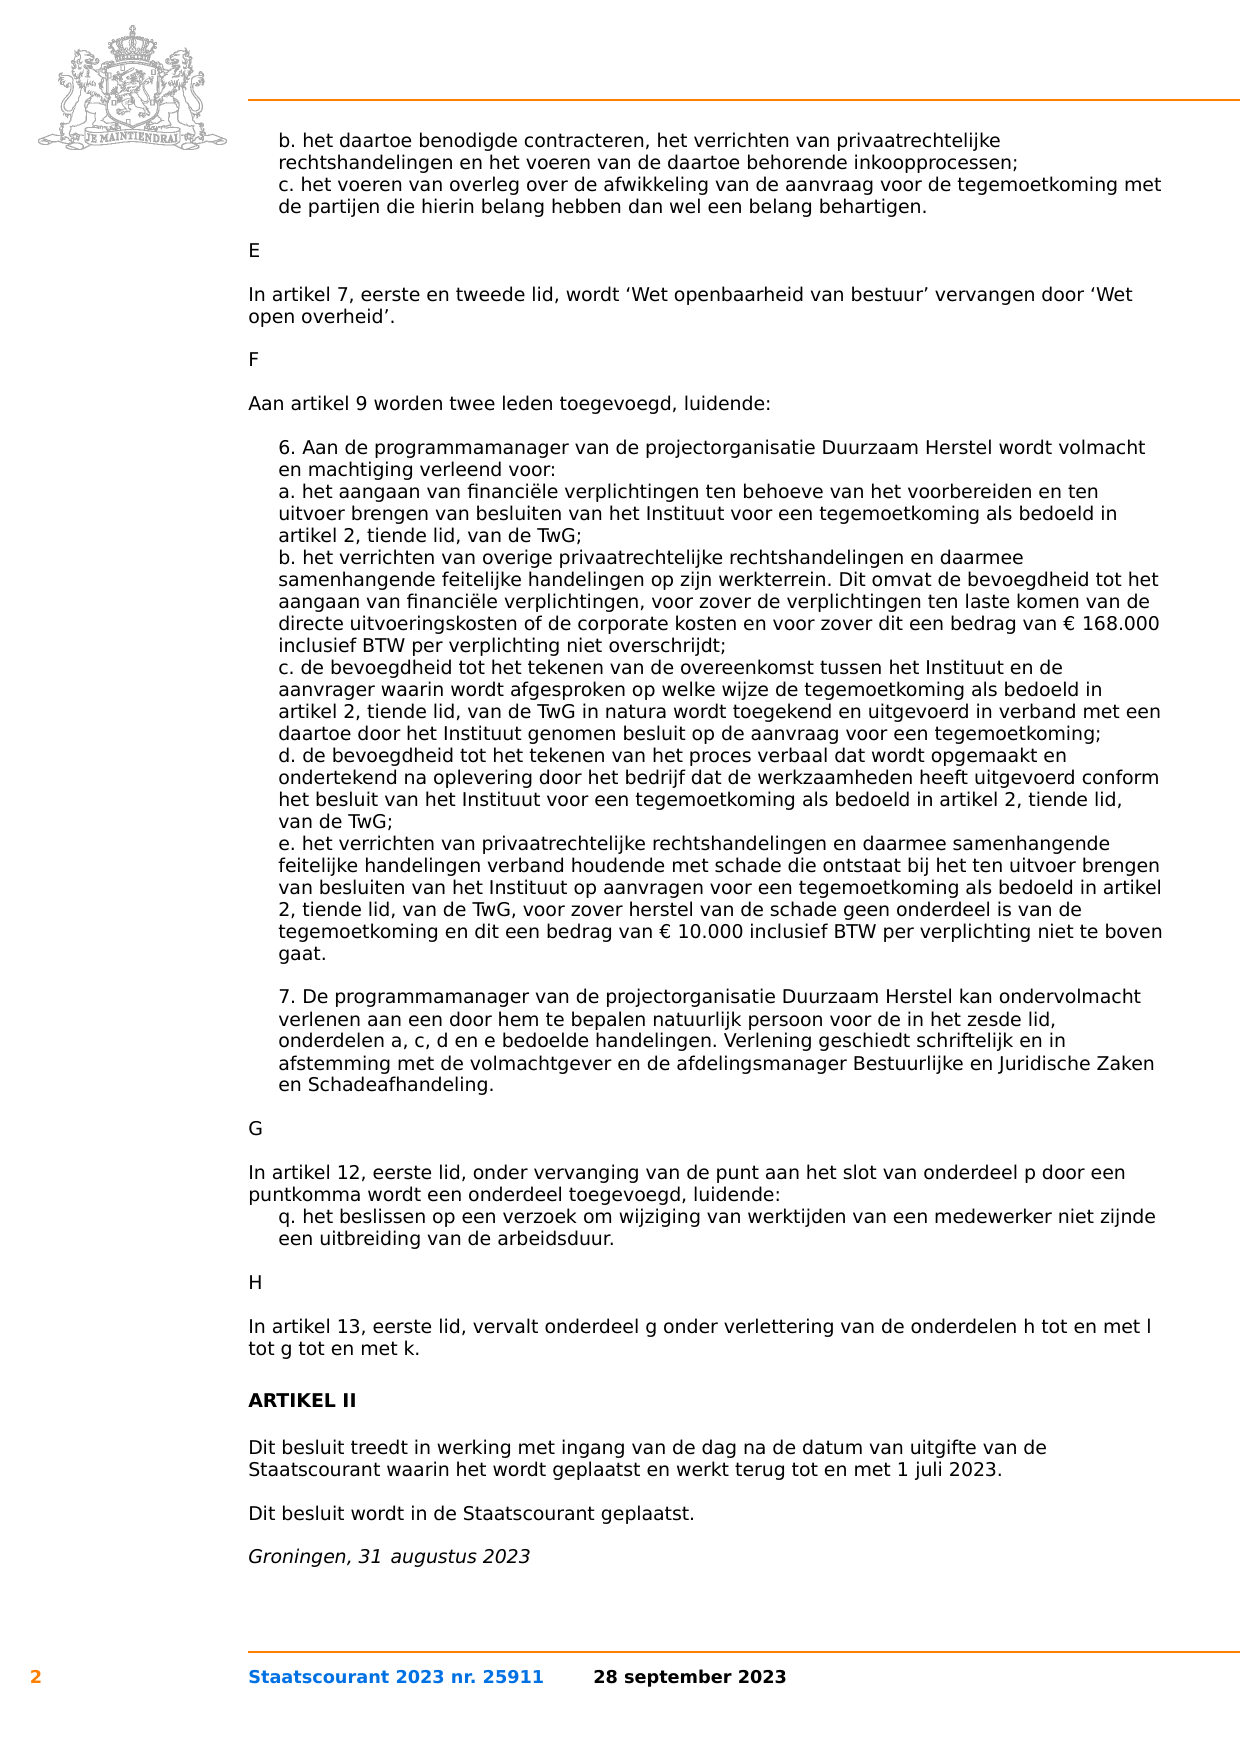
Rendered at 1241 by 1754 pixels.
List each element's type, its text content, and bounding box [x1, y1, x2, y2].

text b. het verrichten van overige privaatrechtelijke rechtshandelingen en daarmee samenhangende feitelijke handelingen op zijn werkterrein. Dit omvat de bevoegdheid tot het aangaan van financiële verplichtingen, voor zover de verplichtingen ten laste komen van de directe uitvoeringskosten of de corporate kosten en voor zover dit een bedrag van € 168.000 inclusief BTW per verplichting niet overschrijdt; [278, 547, 1163, 657]
text In artikel 12, eerste lid, onder vervanging van de punt aan het slot van onderdeel p door een puntkomma wordt een onderdeel toegevoegd, luidende: [248, 1162, 1163, 1206]
subtitle ARTIKEL II [248, 1390, 1163, 1412]
text E [248, 240, 1163, 262]
text H [248, 1272, 1163, 1294]
text e. het verrichten van privaatrechtelijke rechtshandelingen en daarmee samenhangende feitelijke handelingen verband houdende met schade die ontstaat bij het ten uitvoer brengen van besluiten van het Instituut op aanvragen voor een tegemoetkoming als bedoeld in artikel 2, tiende lid, van de TwG, voor zover herstel van de schade geen onderdeel is van de tegemoetkoming en dit een bedrag van € 10.000 inclusief BTW per verplichting niet te boven gaat. [278, 833, 1163, 964]
text In artikel 7, eerste en tweede lid, wordt ‘Wet openbaarheid van bestuur’ vervangen door ‘Wet open overheid’. [248, 283, 1163, 327]
text c. het voeren van overleg over de afwikkeling van de aanvraag voor de tegemoetkoming met de partijen die hierin belang hebben dan wel een belang behartigen. [278, 174, 1163, 218]
text In artikel 13, eerste lid, vervalt onderdeel g onder verlettering van de onderdelen h tot en met l tot g tot en met k. [248, 1316, 1163, 1360]
text Dit besluit treedt in werking met ingang van de dag na de datum van uitgifte van de Staatscourant waarin het wordt geplaatst en werkt terug tot en met 1 juli 2023. [248, 1437, 1163, 1481]
text 6. Aan de programmamanager van de projectorganisatie Duurzaam Herstel wordt volmacht en machtiging verleend voor: [278, 437, 1163, 481]
text Aan artikel 9 worden twee leden toegevoegd, luidende: [248, 393, 1163, 415]
text c. de bevoegdheid tot het tekenen van de overeenkomst tussen het Instituut en de aanvrager waarin wordt afgesproken op welke wijze de tegemoetkoming als bedoeld in artikel 2, tiende lid, van de TwG in natura wordt toegekend en uitgevoerd in verband met een daartoe door het Instituut genomen besluit op de aanvraag voor een tegemoetkoming; [278, 657, 1163, 745]
text a. het aangaan van financiële verplichtingen ten behoeve van het voorbereiden en ten uitvoer brengen van besluiten van het Instituut voor een tegemoetkoming als bedoeld in artikel 2, tiende lid, van de TwG; [278, 481, 1163, 547]
text G [248, 1118, 1163, 1140]
text F [248, 349, 1163, 371]
text 7. De programmamanager van de projectorganisatie Duurzaam Herstel kan ondervolmacht verlenen aan een door hem te bepalen natuurlijk persoon voor de in het zesde lid, onderdelen a, c, d en e bedoelde handelingen. Verlening geschiedt schriftelijk en in afstemming met de volmachtgever en de afdelingsmanager Bestuurlijke en Juridische Zaken en Schadeafhandeling. [278, 986, 1163, 1096]
text Dit besluit wordt in de Staatscourant geplaatst. [248, 1502, 1163, 1524]
text b. het daartoe benodigde contracteren, het verrichten van privaatrechtelijke rechtshandelingen en het voeren van de daartoe behorende inkoopprocessen; [278, 130, 1163, 174]
picture [38, 25, 227, 150]
text Groningen, 31 augustus 2023 [248, 1546, 1163, 1568]
text q. het beslissen op een verzoek om wijziging van werktijden van een medewerker niet zijnde een uitbreiding van de arbeidsduur. [278, 1206, 1163, 1250]
text d. de bevoegdheid tot het tekenen van het proces verbaal dat wordt opgemaakt en ondertekend na oplevering door het bedrijf dat de werkzaamheden heeft uitgevoerd conform het besluit van het Instituut voor een tegemoetkoming als bedoeld in artikel 2, tiende lid, van de TwG; [278, 745, 1163, 833]
